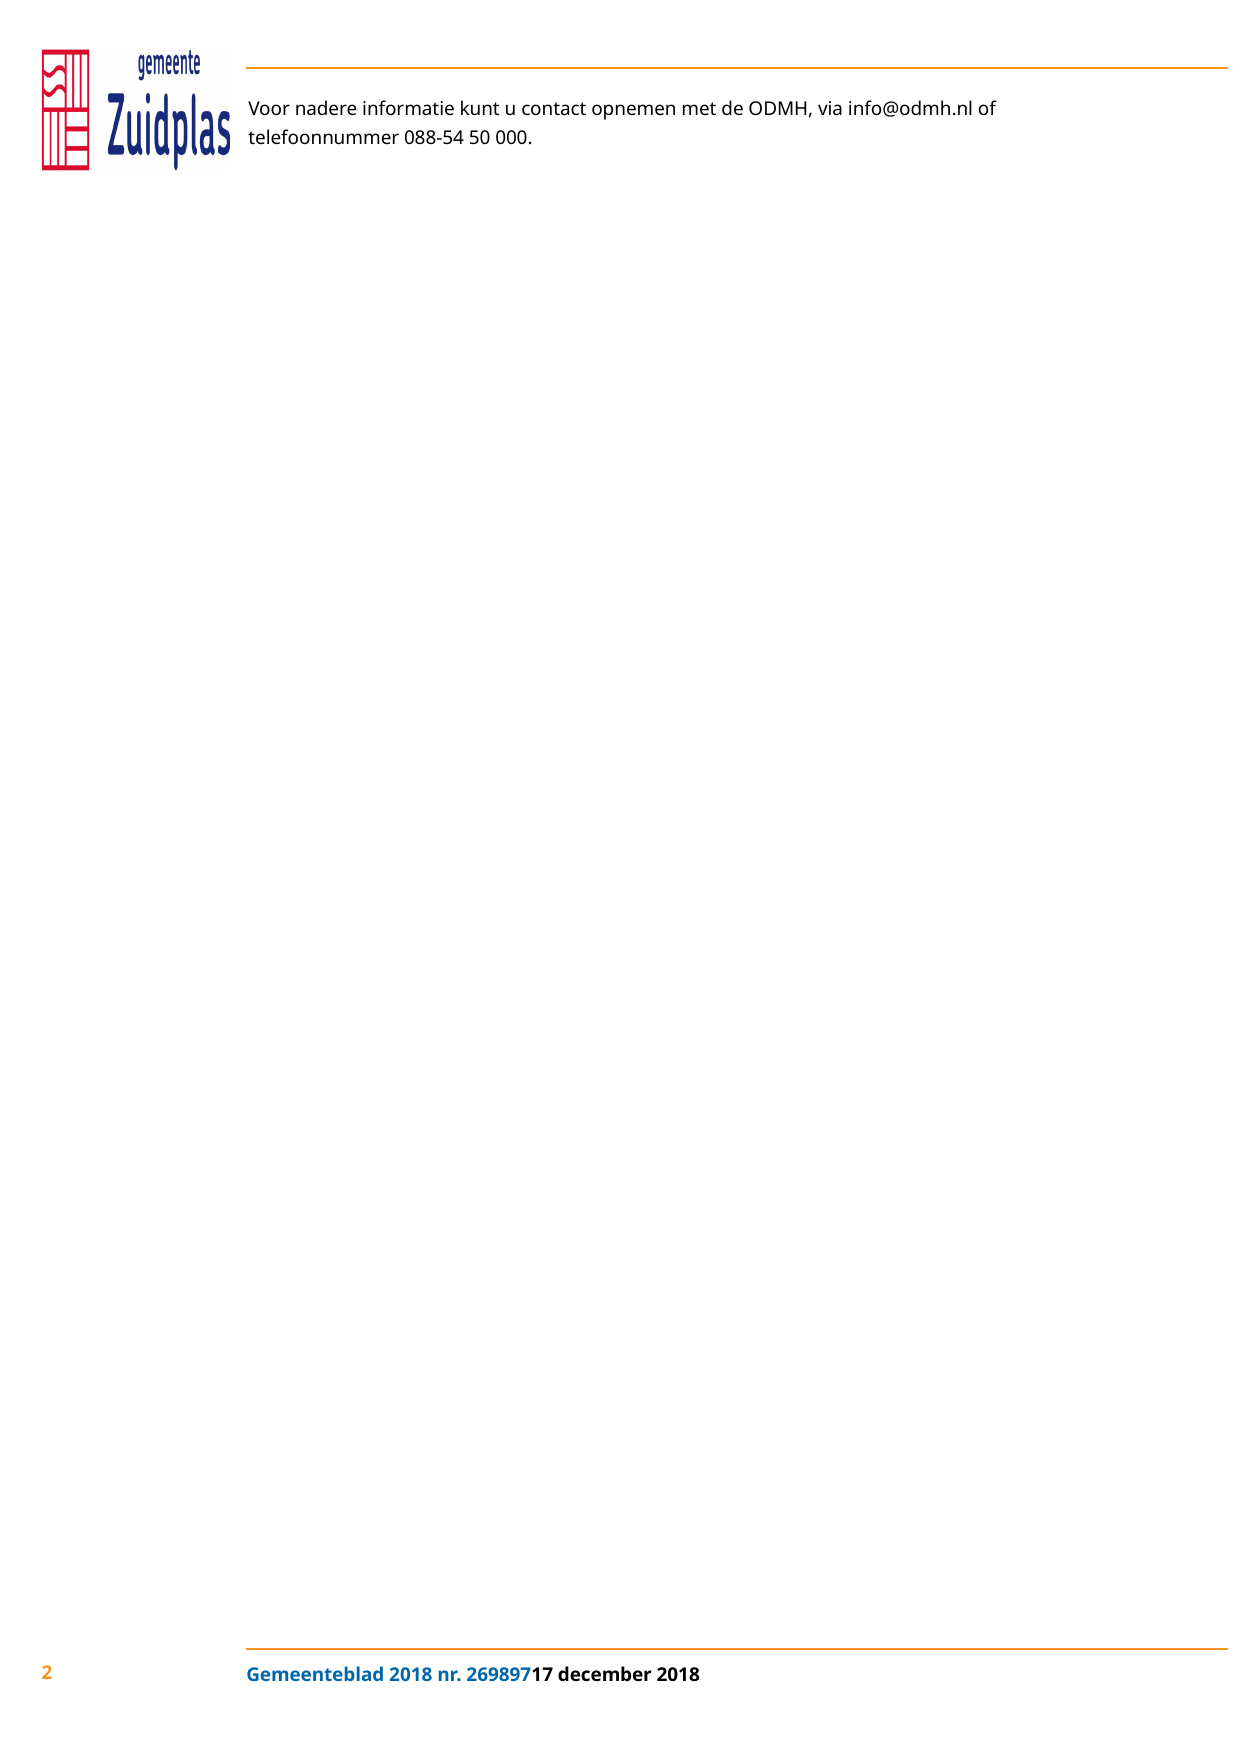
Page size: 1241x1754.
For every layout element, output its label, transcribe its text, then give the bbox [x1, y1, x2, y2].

picture [41, 47, 231, 172]
text Voor nadere informatie kunt u contact opnemen met de ODMH, via info@odmh.nl of telefoonnummer 088-54 50 000. [248, 95, 1152, 150]
